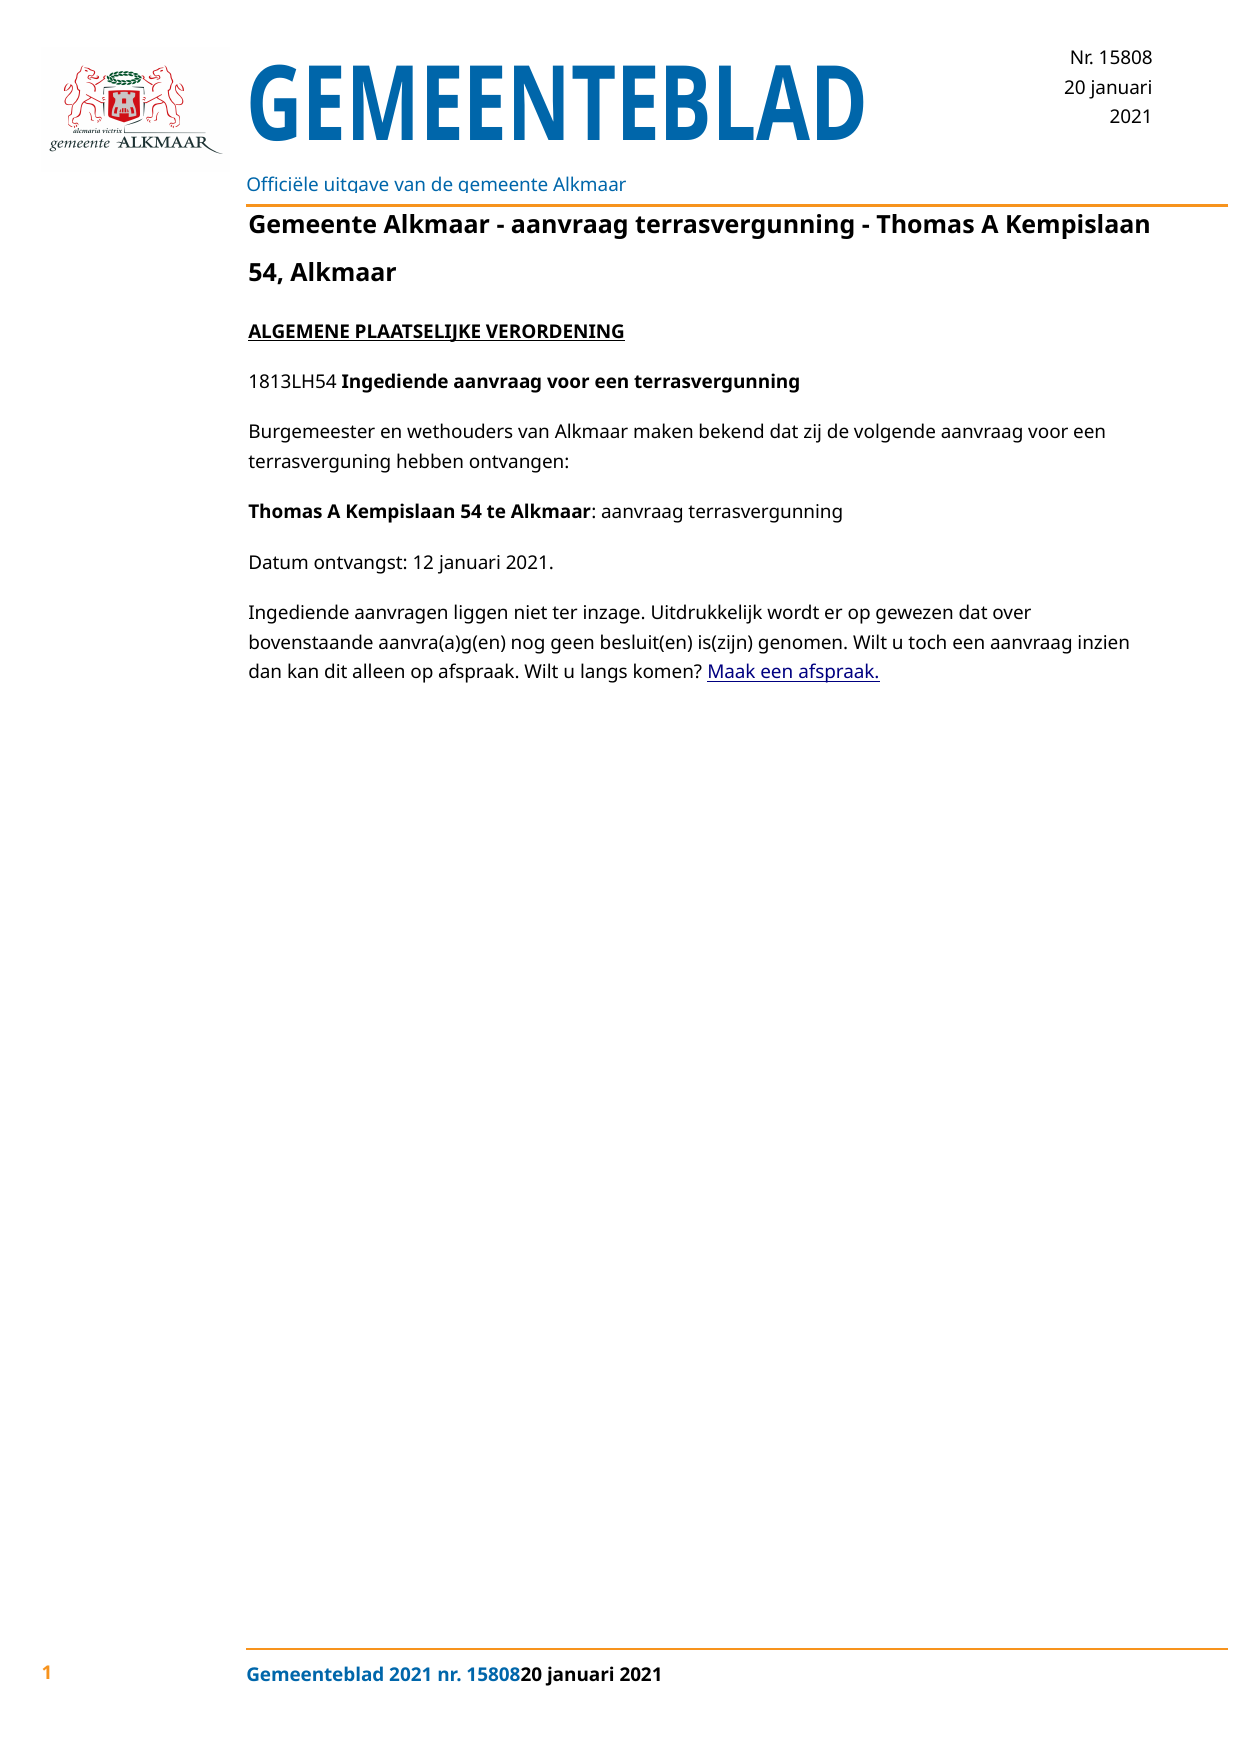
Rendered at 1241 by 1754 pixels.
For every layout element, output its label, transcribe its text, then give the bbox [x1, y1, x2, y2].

text 1813LH54 Ingediende aanvraag voor een terrasvergunning [248, 368, 1152, 394]
text Ingediende aanvragen liggen niet ter inzage. Uitdrukkelijk wordt er op gewezen dat over bovenstaande aanvra(a)g(en) nog geen besluit(en) is(zijn) genomen. Wilt u toch een aanvraag inzien dan kan dit alleen op afspraak. Wilt u langs komen? Maak een afspraak. [248, 599, 1152, 684]
picture [41, 47, 231, 172]
text Burgemeester en wethouders van Alkmaar maken bekend dat zij de volgende aanvraag voor een terrasverguning hebben ontvangen: [248, 419, 1152, 474]
text Gemeente Alkmaar - aanvraag terrasvergunning - Thomas A Kempislaan 54, Alkmaar [248, 207, 1152, 288]
text Datum ontvangst: 12 januari 2021. [248, 549, 1152, 575]
text ALGEMENE PLAATSELIJKE VERORDENING [248, 318, 1152, 344]
text Thomas A Kempislaan 54 te Alkmaar: aanvraag terrasvergunning [248, 499, 1152, 524]
